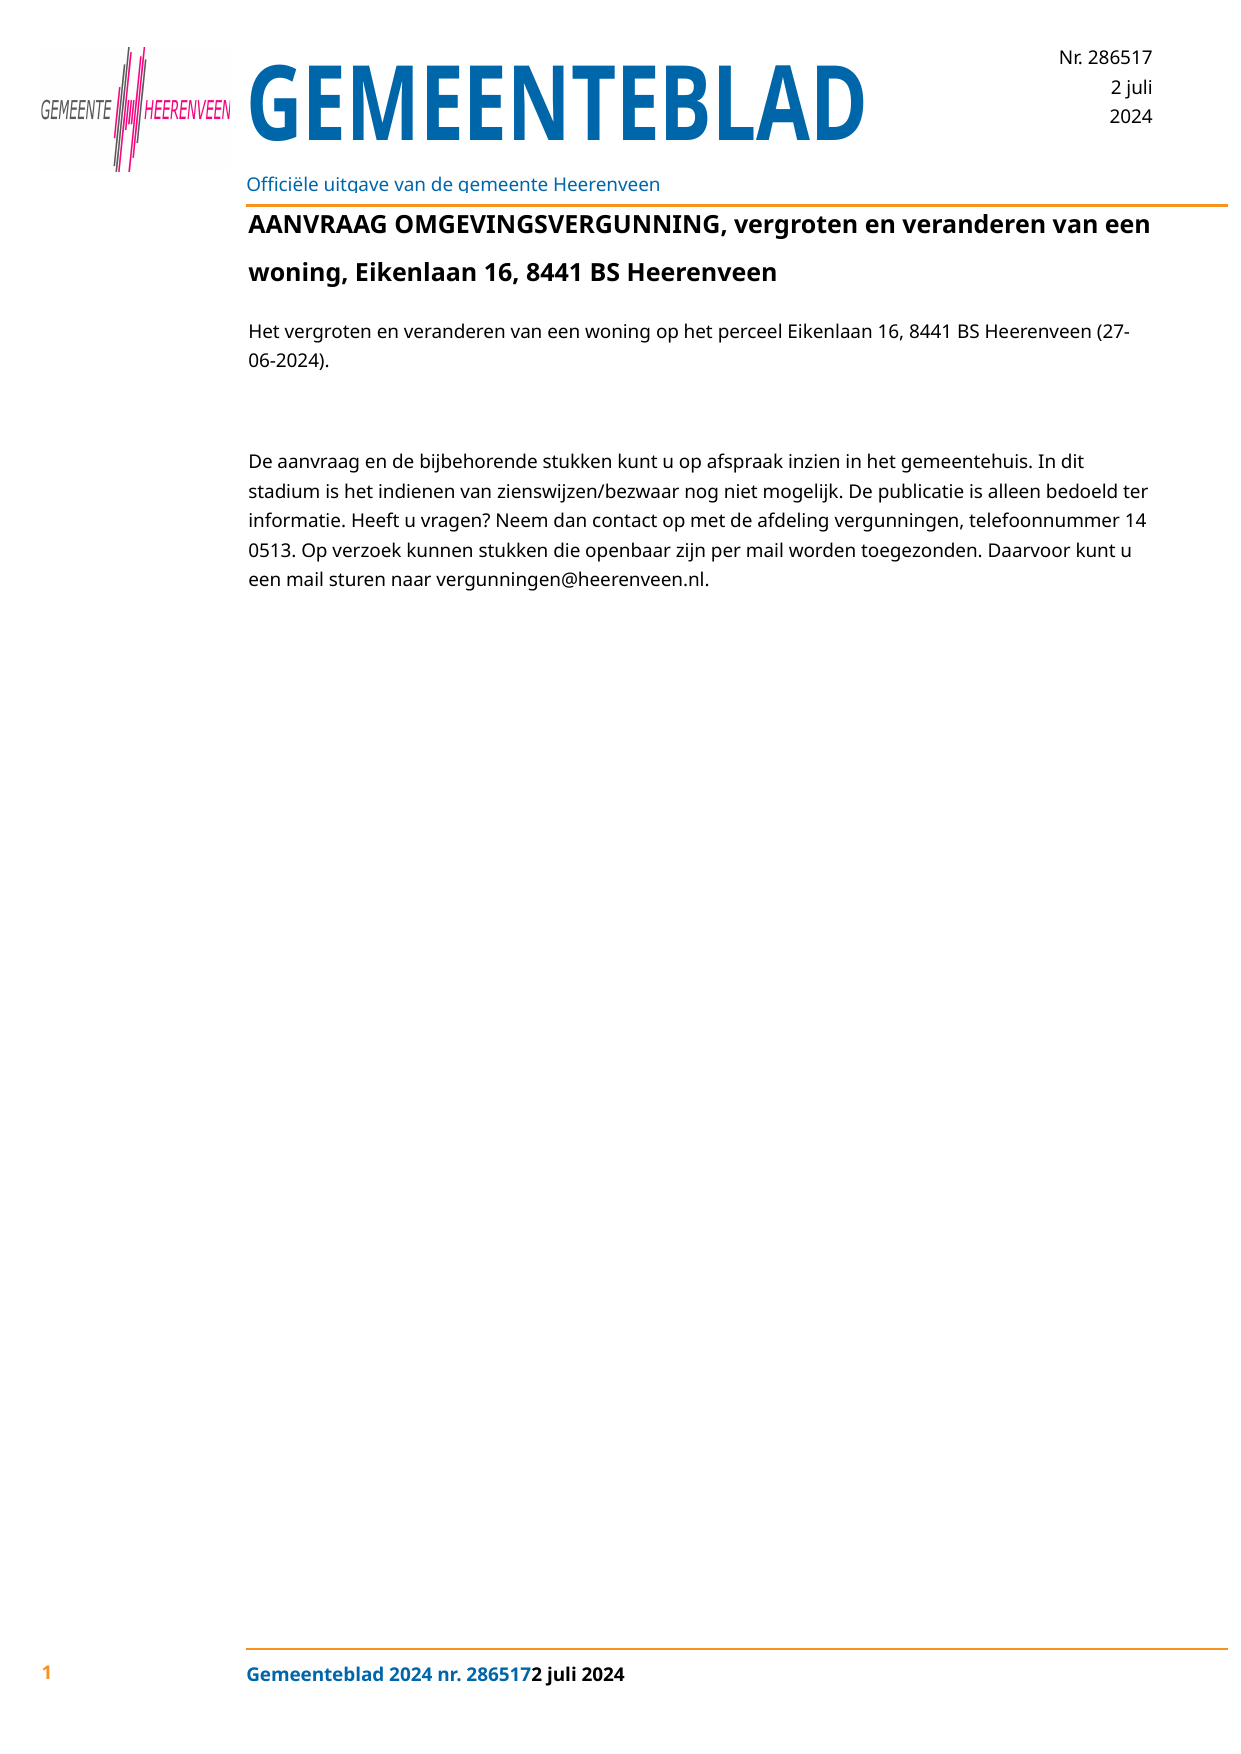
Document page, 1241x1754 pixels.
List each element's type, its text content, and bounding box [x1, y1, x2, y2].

text AANVRAAG OMGEVINGSVERGUNNING, vergroten en veranderen van een woning, Eikenlaan 16, 8441 BS Heerenveen [248, 207, 1152, 288]
picture [41, 47, 231, 172]
text De aanvraag en de bijbehorende stukken kunt u op afspraak inzien in het gemeentehuis. In dit stadium is het indienen van zienswijzen/bezwaar nog niet mogelijk. De publicatie is alleen bedoeld ter informatie. Heeft u vragen? Neem dan contact op met de afdeling vergunningen, telefoonnummer 14 0513. Op verzoek kunnen stukken die openbaar zijn per mail worden toegezonden. Daarvoor kunt u een mail sturen naar vergunningen@heerenveen.nl. [248, 448, 1152, 592]
text Het vergroten en veranderen van een woning op het perceel Eikenlaan 16, 8441 BS Heerenveen (27-06-2024). [248, 318, 1152, 373]
